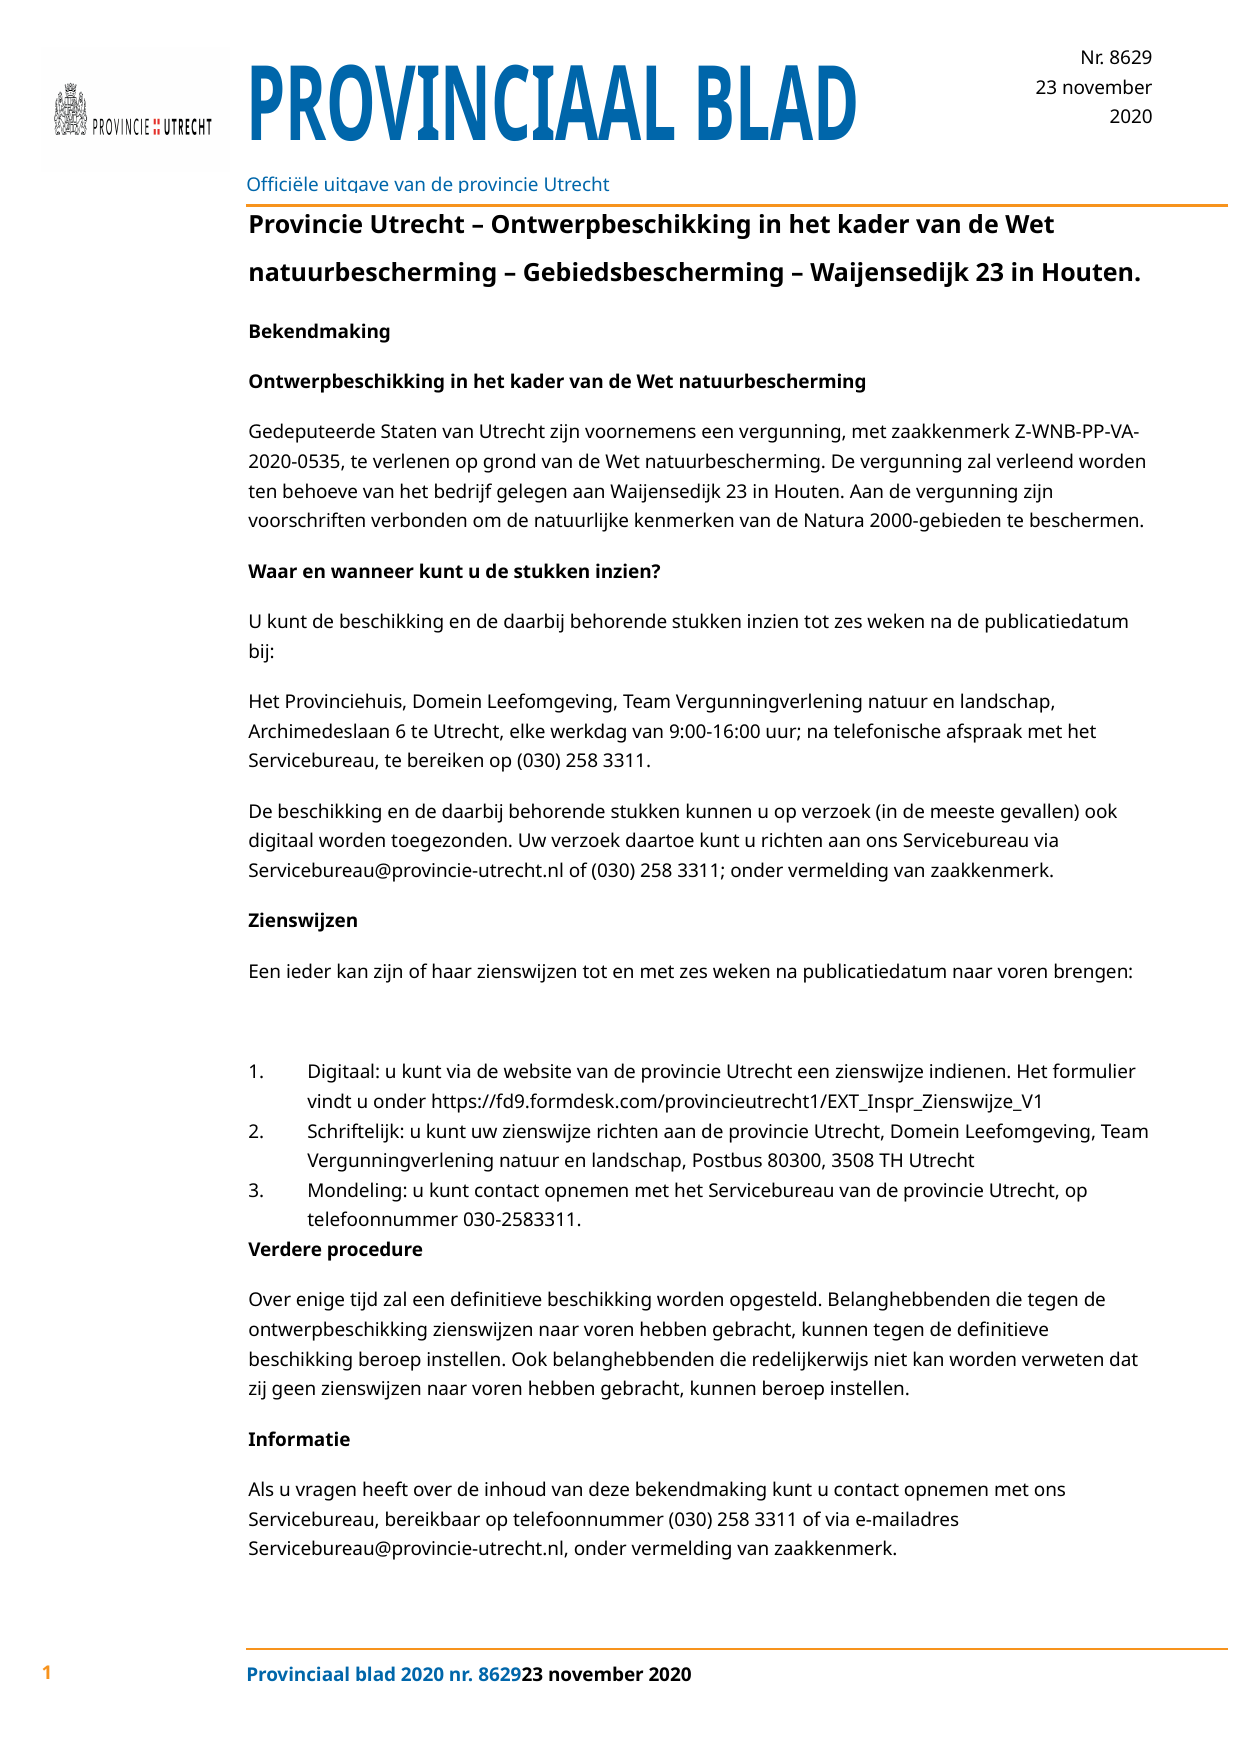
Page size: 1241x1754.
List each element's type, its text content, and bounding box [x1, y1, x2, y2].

picture [41, 47, 231, 172]
text Provincie Utrecht – Ontwerpbeschikking in het kader van de Wet natuurbescherming – Gebiedsbescherming – Waijensedijk 23 in Houten. [248, 207, 1152, 288]
text Gedeputeerde Staten van Utrecht zijn voornemens een vergunning, met zaakkenmerk Z-WNB-PP-VA-2020-0535, te verlenen op grond van de Wet natuurbescherming. De vergunning zal verleend worden ten behoeve van het bedrijf gelegen aan Waijensedijk 23 in Houten. Aan de vergunning zijn voorschriften verbonden om de natuurlijke kenmerken van de Natura 2000-gebieden te beschermen. [248, 419, 1152, 533]
list Mondeling: u kunt contact opnemen met het Servicebureau van de provincie Utrecht, op telefoonnummer 030-2583311. [248, 1177, 1152, 1232]
text Informatie [248, 1426, 1152, 1452]
text Over enige tijd zal een definitieve beschikking worden opgesteld. Belanghebbenden die tegen de ontwerpbeschikking zienswijzen naar voren hebben gebracht, kunnen tegen de definitieve beschikking beroep instellen. Ook belanghebbenden die redelijkerwijs niet kan worden verweten dat zij geen zienswijzen naar voren hebben gebracht, kunnen beroep instellen. [248, 1287, 1152, 1401]
text Waar en wanneer kunt u de stukken inzien? [248, 558, 1152, 584]
text De beschikking en de daarbij behorende stukken kunnen u op verzoek (in de meeste gevallen) ook digitaal worden toegezonden. Uw verzoek daartoe kunt u richten aan ons Servicebureau via Servicebureau@provincie-utrecht.nl of (030) 258 3311; onder vermelding van zaakkenmerk. [248, 798, 1152, 883]
text Zienswijzen [248, 907, 1152, 933]
list Digitaal: u kunt via de website van de provincie Utrecht een zienswijze indienen. Het formulier vindt u onder https://fd9.formdesk.com/provincieutrecht1/EXT_Inspr_Zienswijze_V1 [248, 1059, 1152, 1114]
text Bekendmaking [248, 318, 1152, 344]
text U kunt de beschikking en de daarbij behorende stukken inzien tot zes weken na de publicatiedatum bij: [248, 608, 1152, 664]
text Ontwerpbeschikking in het kader van de Wet natuurbescherming [248, 368, 1152, 394]
text Als u vragen heeft over de inhoud van deze bekendmaking kunt u contact opnemen met ons Servicebureau, bereikbaar op telefoonnummer (030) 258 3311 of via e-mailadres Servicebureau@provincie-utrecht.nl, onder vermelding van zaakkenmerk. [248, 1476, 1152, 1561]
text Verdere procedure [248, 1236, 1152, 1262]
text Een ieder kan zijn of haar zienswijzen tot en met zes weken na publicatiedatum naar voren brengen: [248, 958, 1152, 984]
list Schriftelijk: u kunt uw zienswijze richten aan de provincie Utrecht, Domein Leefomgeving, Team Vergunningverlening natuur en landschap, Postbus 80300, 3508 TH Utrecht [248, 1118, 1152, 1173]
text Het Provinciehuis, Domein Leefomgeving, Team Vergunningverlening natuur en landschap, Archimedeslaan 6 te Utrecht, elke werkdag van 9:00-16:00 uur; na telefonische afspraak met het Servicebureau, te bereiken op (030) 258 3311. [248, 688, 1152, 773]
